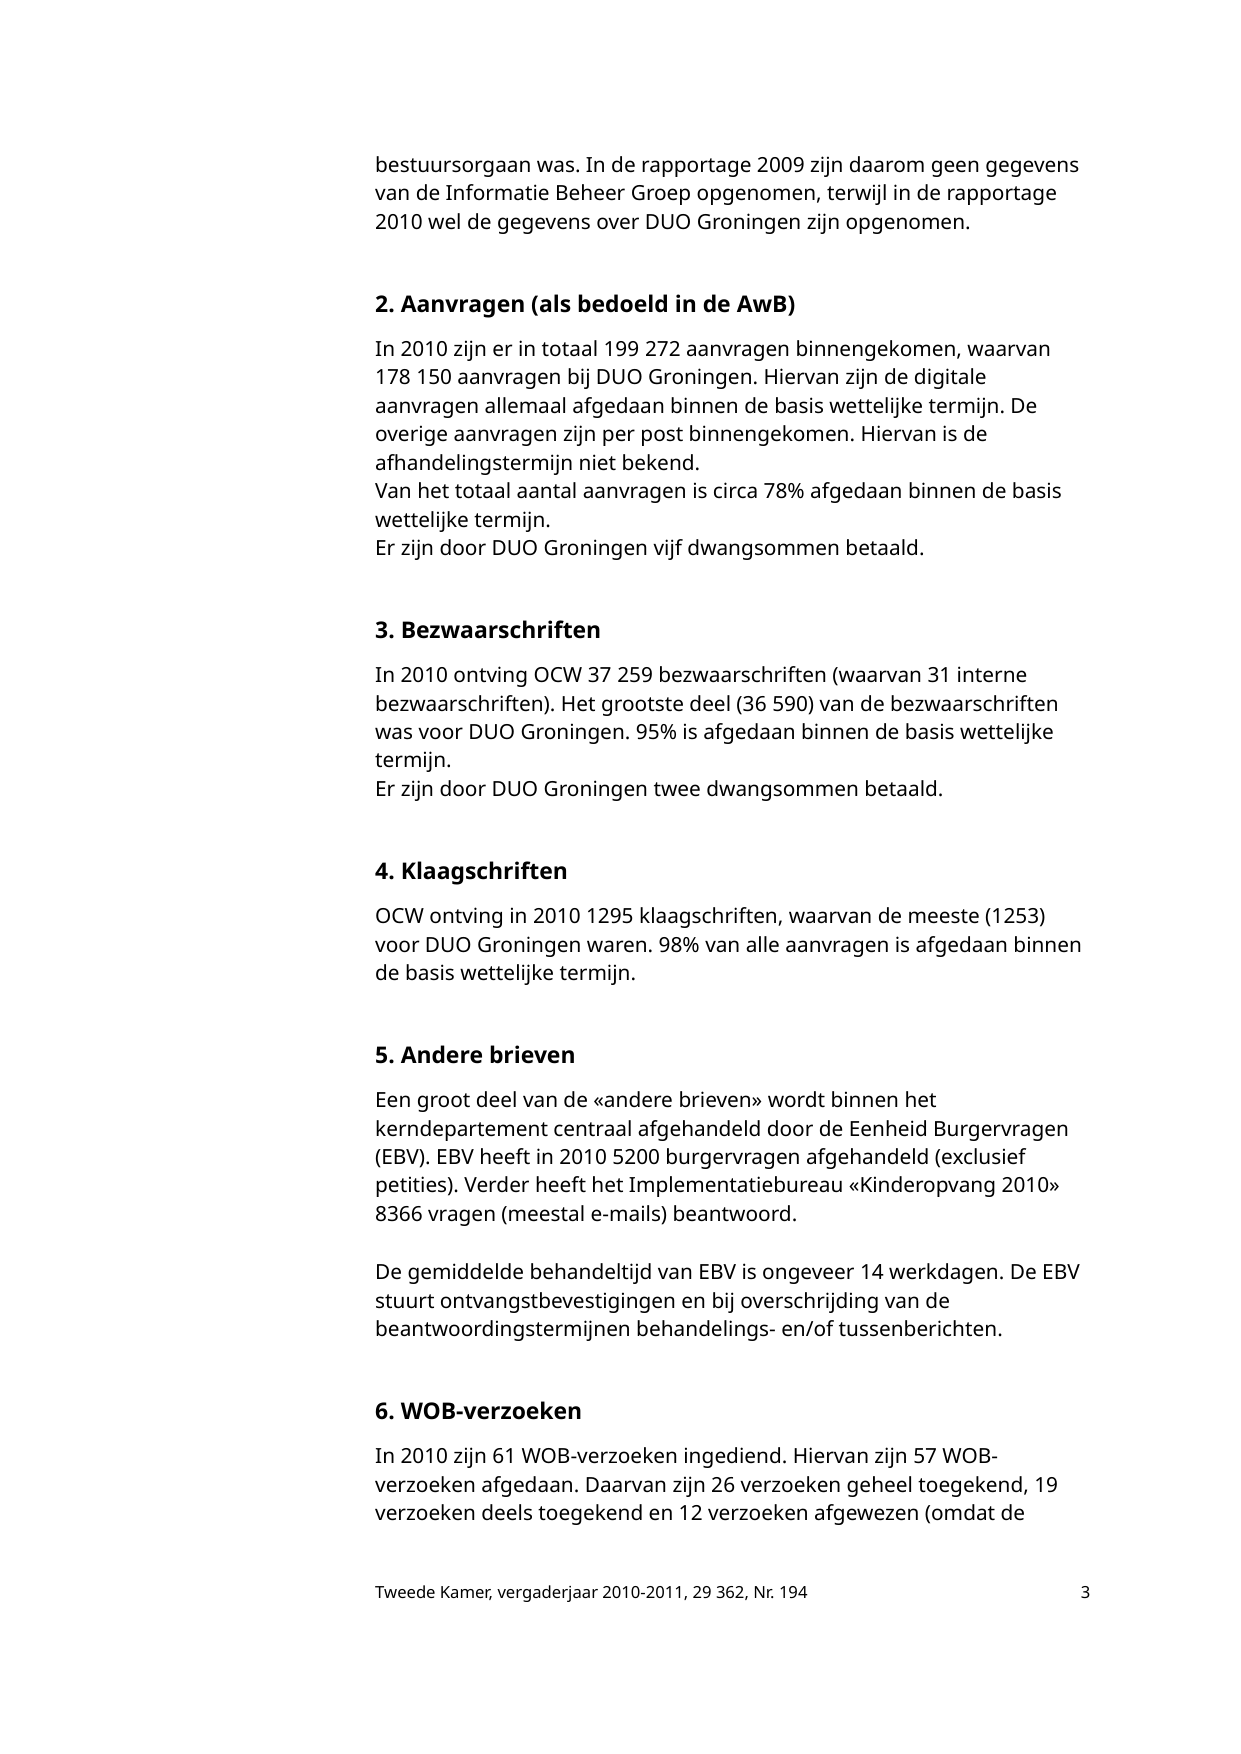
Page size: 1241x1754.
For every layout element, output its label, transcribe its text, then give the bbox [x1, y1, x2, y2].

text bestuursorgaan was. In de rapportage 2009 zijn daarom geen gegevens van de Informatie Beheer Groep opgenomen, terwijl in de rapportage 2010 wel de gegevens over DUO Groningen zijn opgenomen. [375, 150, 1090, 235]
text De gemiddelde behandeltijd van EBV is ongeveer 14 werkdagen. De EBV stuurt ontvangstbevestigingen en bij overschrijding van de beantwoordingstermijnen behandelings- en/of tussenberichten. [375, 1257, 1090, 1343]
text Er zijn door DUO Groningen twee dwangsommen betaald. [375, 774, 1090, 802]
text Een groot deel van de «andere brieven» wordt binnen het kerndepartement centraal afgehandeld door de Eenheid Burgervragen (EBV). EBV heeft in 2010 5200 burgervragen afgehandeld (exclusief petities). Verder heeft het Implementatiebureau «Kinderopvang 2010» 8366 vragen (meestal e-mails) beantwoord. [375, 1085, 1090, 1227]
subtitle 3. Bezwaarschriften [375, 614, 1090, 645]
text Van het totaal aantal aanvragen is circa 78% afgedaan binnen de basis wettelijke termijn. [375, 476, 1090, 533]
text In 2010 ontving OCW 37 259 bezwaarschriften (waarvan 31 interne bezwaarschriften). Het grootste deel (36 590) van de bezwaarschriften was voor DUO Groningen. 95% is afgedaan binnen de basis wettelijke termijn. [375, 660, 1090, 774]
subtitle 2. Aanvragen (als bedoeld in de AwB) [375, 288, 1090, 319]
text In 2010 zijn er in totaal 199 272 aanvragen binnengekomen, waarvan 178 150 aanvragen bij DUO Groningen. Hiervan zijn de digitale aanvragen allemaal afgedaan binnen de basis wettelijke termijn. De overige aanvragen zijn per post binnengekomen. Hiervan is de afhandelingstermijn niet bekend. [375, 334, 1090, 476]
subtitle 4. Klaagschriften [375, 855, 1090, 886]
subtitle 5. Andere brieven [375, 1039, 1090, 1070]
subtitle 6. WOB-verzoeken [375, 1395, 1090, 1427]
text Er zijn door DUO Groningen vijf dwangsommen betaald. [375, 533, 1090, 562]
text OCW ontving in 2010 1295 klaagschriften, waarvan de meeste (1253) voor DUO Groningen waren. 98% van alle aanvragen is afgedaan binnen de basis wettelijke termijn. [375, 901, 1090, 987]
text In 2010 zijn 61 WOB-verzoeken ingediend. Hiervan zijn 57 WOB-verzoeken afgedaan. Daarvan zijn 26 verzoeken geheel toegekend, 19 verzoeken deels toegekend en 12 verzoeken afgewezen (omdat de [375, 1442, 1090, 1527]
